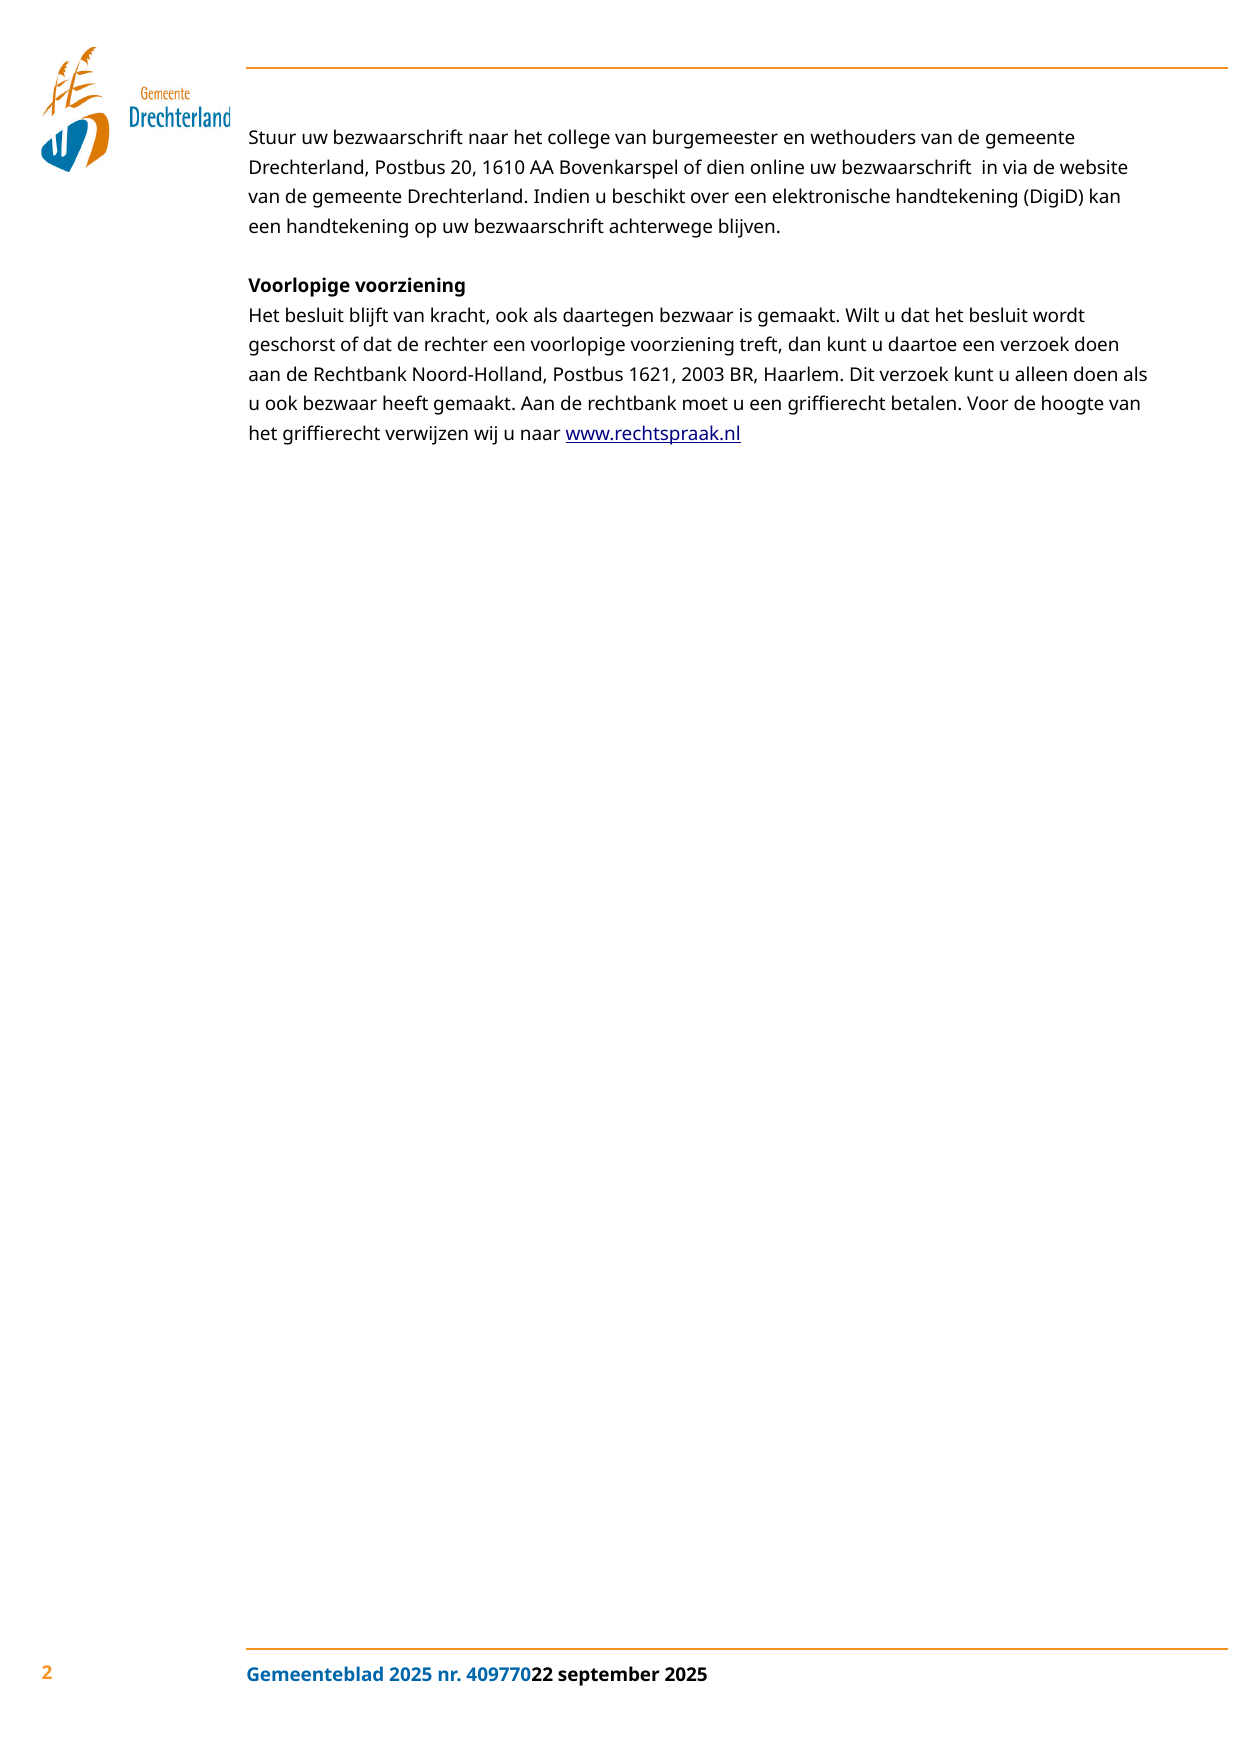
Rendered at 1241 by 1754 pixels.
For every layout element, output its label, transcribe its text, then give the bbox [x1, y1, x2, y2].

text Stuur uw bezwaarschrift naar het college van burgemeester en wethouders van de gemeente Drechterland, Postbus 20, 1610 AA Bovenkarspel of dien online uw bezwaarschrift in via de website van de gemeente Drechterland. Indien u beschikt over een elektronische handtekening (DigiD) kan een handtekening op uw bezwaarschrift achterwege blijven. [248, 124, 1152, 239]
picture [41, 47, 231, 172]
picture [41, 158, 64, 172]
picture [226, 115, 231, 124]
text Het besluit blijft van kracht, ook als daartegen bezwaar is gemaakt. Wilt u dat het besluit wordt geschorst of dat de rechter een voorlopige voorziening treft, dan kunt u daartoe een verzoek doen aan de Rechtbank Noord-Holland, Postbus 1621, 2003 BR, Haarlem. Dit verzoek kunt u alleen doen als u ook bezwaar heeft gemaakt. Aan de rechtbank moet u een griffierecht betalen. Voor de hoogte van het griffierecht verwijzen wij u naar www.rechtspraak.nl [248, 302, 1152, 446]
text Voorlopige voorziening [248, 272, 1152, 298]
